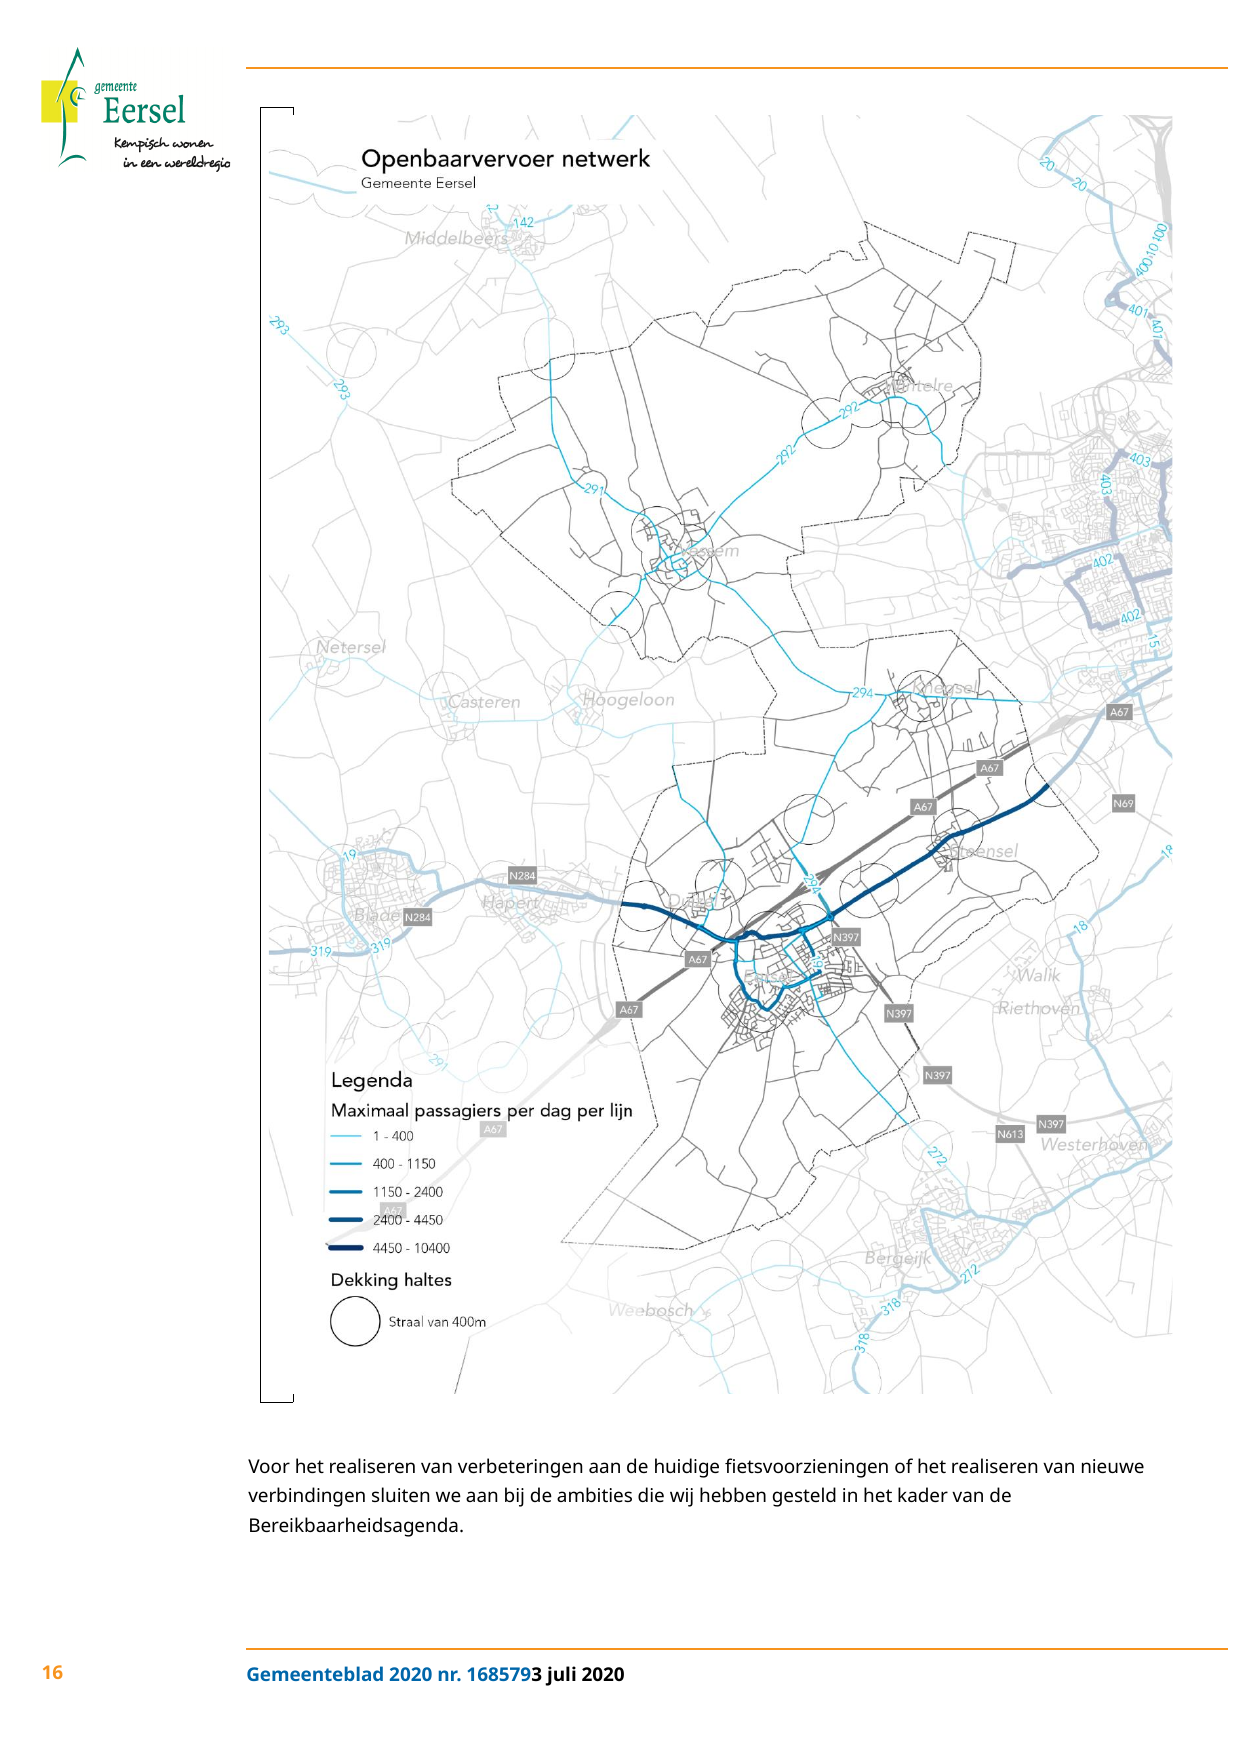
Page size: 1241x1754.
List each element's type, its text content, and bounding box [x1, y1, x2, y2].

picture [41, 47, 231, 172]
text Voor het realiseren van verbeteringen aan de huidige fietsvoorzieningen of het realiseren van nieuwe verbindingen sluiten we aan bij de ambities die wij hebben gesteld in het kader van de Bereikbaarheidsagenda. [248, 1453, 1152, 1538]
picture [268, 115, 1173, 1394]
